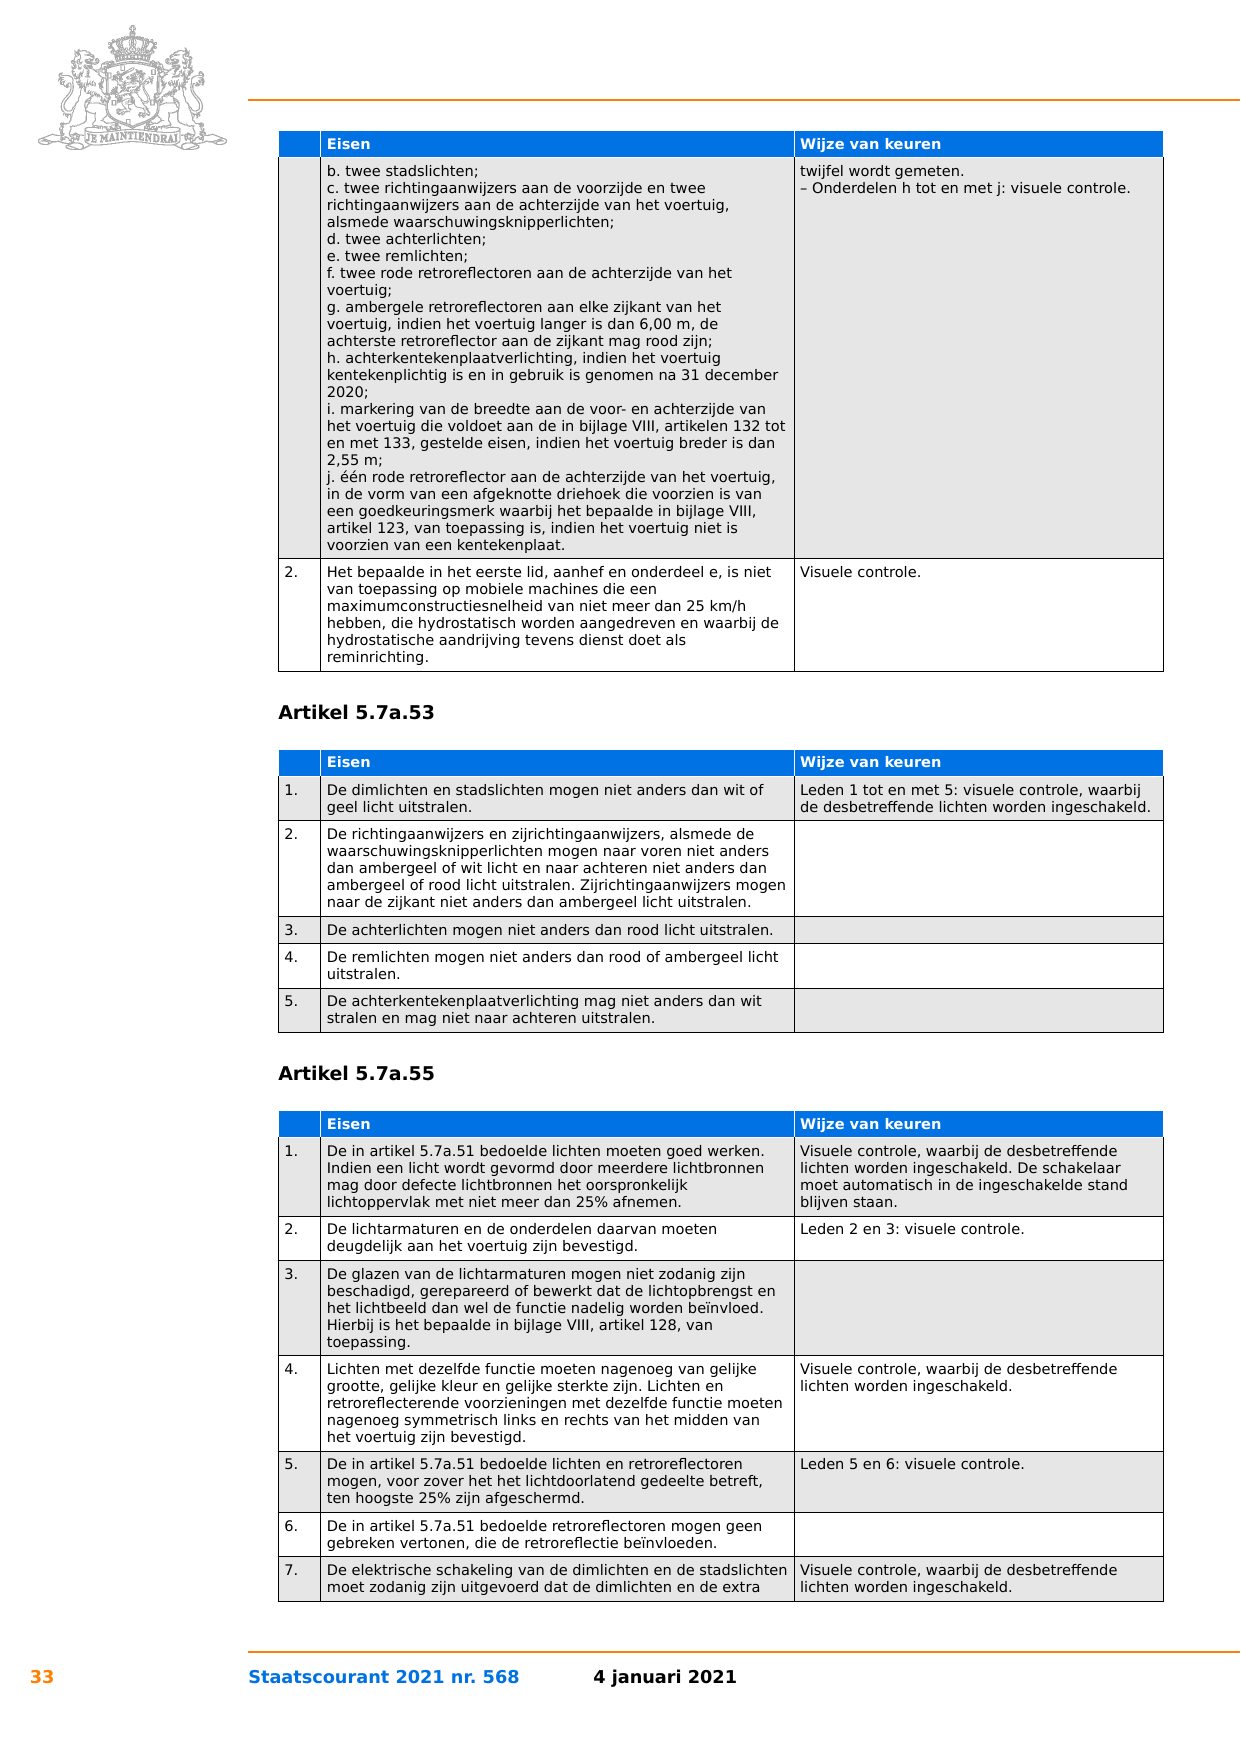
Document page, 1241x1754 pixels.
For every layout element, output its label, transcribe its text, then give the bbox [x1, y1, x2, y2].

table_cell 7. [279, 1557, 320, 1601]
table_cell [795, 1513, 1163, 1556]
table_header Eisen [321, 1111, 794, 1137]
table_cell De in artikel 5.7a.51 bedoelde lichten en retroreflectoren mogen, voor zover het het lichtdoorlatend gedeelte betreft, ten hoogste 25% zijn afgeschermd. [321, 1452, 794, 1512]
table_cell Leden 1 tot en met 5: visuele controle, waarbij de desbetreffende lichten worden ingeschakeld. [795, 777, 1163, 820]
table_cell [795, 1261, 1163, 1355]
table_cell De lichtarmaturen en de onderdelen daarvan moeten deugdelijk aan het voertuig zijn bevestigd. [321, 1217, 794, 1260]
table_cell De dimlichten en stadslichten mogen niet anders dan wit of geel licht uitstralen. [321, 777, 794, 820]
table_header [279, 1111, 320, 1137]
table_cell [795, 944, 1163, 987]
table_header [279, 131, 320, 157]
table_cell Visuele controle, waarbij de desbetreffende lichten worden ingeschakeld. De schakelaar moet automatisch in de ingeschakelde stand blijven staan. [795, 1138, 1163, 1216]
table_cell 5. [279, 1452, 320, 1512]
table_cell De in artikel 5.7a.51 bedoelde lichten moeten goed werken. Indien een licht wordt gevormd door meerdere lichtbronnen mag door defecte lichtbronnen het oorspronkelijk lichtoppervlak met niet meer dan 25% afnemen. [321, 1138, 794, 1216]
table_cell 4. [279, 944, 320, 987]
table_cell De elektrische schakeling van de dimlichten en de stadslichten moet zodanig zijn uitgevoerd dat de dimlichten en de extra [321, 1557, 794, 1601]
table_cell [795, 989, 1163, 1032]
table_cell 1. [279, 777, 320, 820]
table_cell De in artikel 5.7a.51 bedoelde retroreflectoren mogen geen gebreken vertonen, die de retroreflectie beïnvloeden. [321, 1513, 794, 1556]
table_cell De achterkentekenplaatverlichting mag niet anders dan wit stralen en mag niet naar achteren uitstralen. [321, 989, 794, 1032]
table_header Eisen [321, 131, 794, 157]
table_header Wijze van keuren [795, 1111, 1163, 1137]
table_cell Leden 5 en 6: visuele controle. [795, 1452, 1163, 1512]
table_cell [795, 917, 1163, 943]
table_cell 3. [279, 917, 320, 943]
table_cell Visuele controle. [795, 559, 1163, 671]
table_cell Visuele controle, waarbij de desbetreffende lichten worden ingeschakeld. [795, 1557, 1163, 1601]
table_cell De glazen van de lichtarmaturen mogen niet zodanig zijn beschadigd, gerepareerd of bewerkt dat de lichtopbrengst en het lichtbeeld dan wel de functie nadelig worden beïnvloed. Hierbij is het bepaalde in bijlage VIII, artikel 128, van toepassing. [321, 1261, 794, 1355]
table_cell 6. [279, 1513, 320, 1556]
table_cell 3. [279, 1261, 320, 1355]
table_cell De richtingaanwijzers en zijrichtingaanwijzers, alsmede de waarschuwingsknipperlichten mogen naar voren niet anders dan ambergeel of wit licht en naar achteren niet anders dan ambergeel of rood licht uitstralen. Zijrichtingaanwijzers mogen naar de zijkant niet anders dan ambergeel licht uitstralen. [321, 821, 794, 916]
table_cell 1. [279, 1138, 320, 1216]
table_cell [279, 158, 320, 558]
table_header Wijze van keuren [795, 750, 1163, 776]
table_cell 2. [279, 1217, 320, 1260]
table_cell Visuele controle, waarbij de desbetreffende lichten worden ingeschakeld. [795, 1356, 1163, 1451]
table_header Eisen [321, 750, 794, 776]
table_cell twijfel wordt gemeten. – Onderdelen h tot en met j: visuele controle. [795, 158, 1163, 558]
table_cell De achterlichten mogen niet anders dan rood licht uitstralen. [321, 917, 794, 943]
table_cell 2. [279, 821, 320, 916]
table_cell Lichten met dezelfde functie moeten nagenoeg van gelijke grootte, gelijke kleur en gelijke sterkte zijn. Lichten en retroreflecterende voorzieningen met dezelfde functie moeten nagenoeg symmetrisch links en rechts van het midden van het voertuig zijn bevestigd. [321, 1356, 794, 1451]
subtitle Artikel 5.7a.53 [278, 702, 1163, 723]
table_cell Leden 2 en 3: visuele controle. [795, 1217, 1163, 1260]
table_cell Het bepaalde in het eerste lid, aanhef en onderdeel e, is niet van toepassing op mobiele machines die een maximumconstructiesnelheid van niet meer dan 25 km/h hebben, die hydrostatisch worden aangedreven en waarbij de hydrostatische aandrijving tevens dienst doet als reminrichting. [321, 559, 794, 671]
table_cell 5. [279, 989, 320, 1032]
picture [38, 25, 227, 150]
table_cell De remlichten mogen niet anders dan rood of ambergeel licht uitstralen. [321, 944, 794, 987]
table_header Wijze van keuren [795, 131, 1163, 157]
table_cell b. twee stadslichten; c. twee richtingaanwijzers aan de voorzijde en twee richtingaanwijzers aan de achterzijde van het voertuig, alsmede waarschuwingsknipperlichten; d. twee achterlichten; e. twee remlichten; f. twee rode retroreflectoren aan de achterzijde van het voertuig; g. ambergele retroreflectoren aan elke zijkant van het voertuig, indien het voertuig langer is dan 6,00 m, de achterste retroreflector aan de zijkant mag rood zijn; h. achterkentekenplaatverlichting, indien het voertuig kentekenplichtig is en in gebruik is genomen na 31 december 2020; i. markering van de breedte aan de voor- en achterzijde van het voertuig die voldoet aan de in bijlage VIII, artikelen 132 tot en met 133, gestelde eisen, indien het voertuig breder is dan 2,55 m; j. één rode retroreflector aan de achterzijde van het voertuig, in de vorm van een afgeknotte driehoek die voorzien is van een goedkeuringsmerk waarbij het bepaalde in bijlage VIII, artikel 123, van toepassing is, indien het voertuig niet is voorzien van een kentekenplaat. [321, 158, 794, 558]
table_cell 2. [279, 559, 320, 671]
subtitle Artikel 5.7a.55 [278, 1063, 1163, 1085]
table_cell [795, 821, 1163, 916]
table_cell 4. [279, 1356, 320, 1451]
table_header [279, 750, 320, 776]
